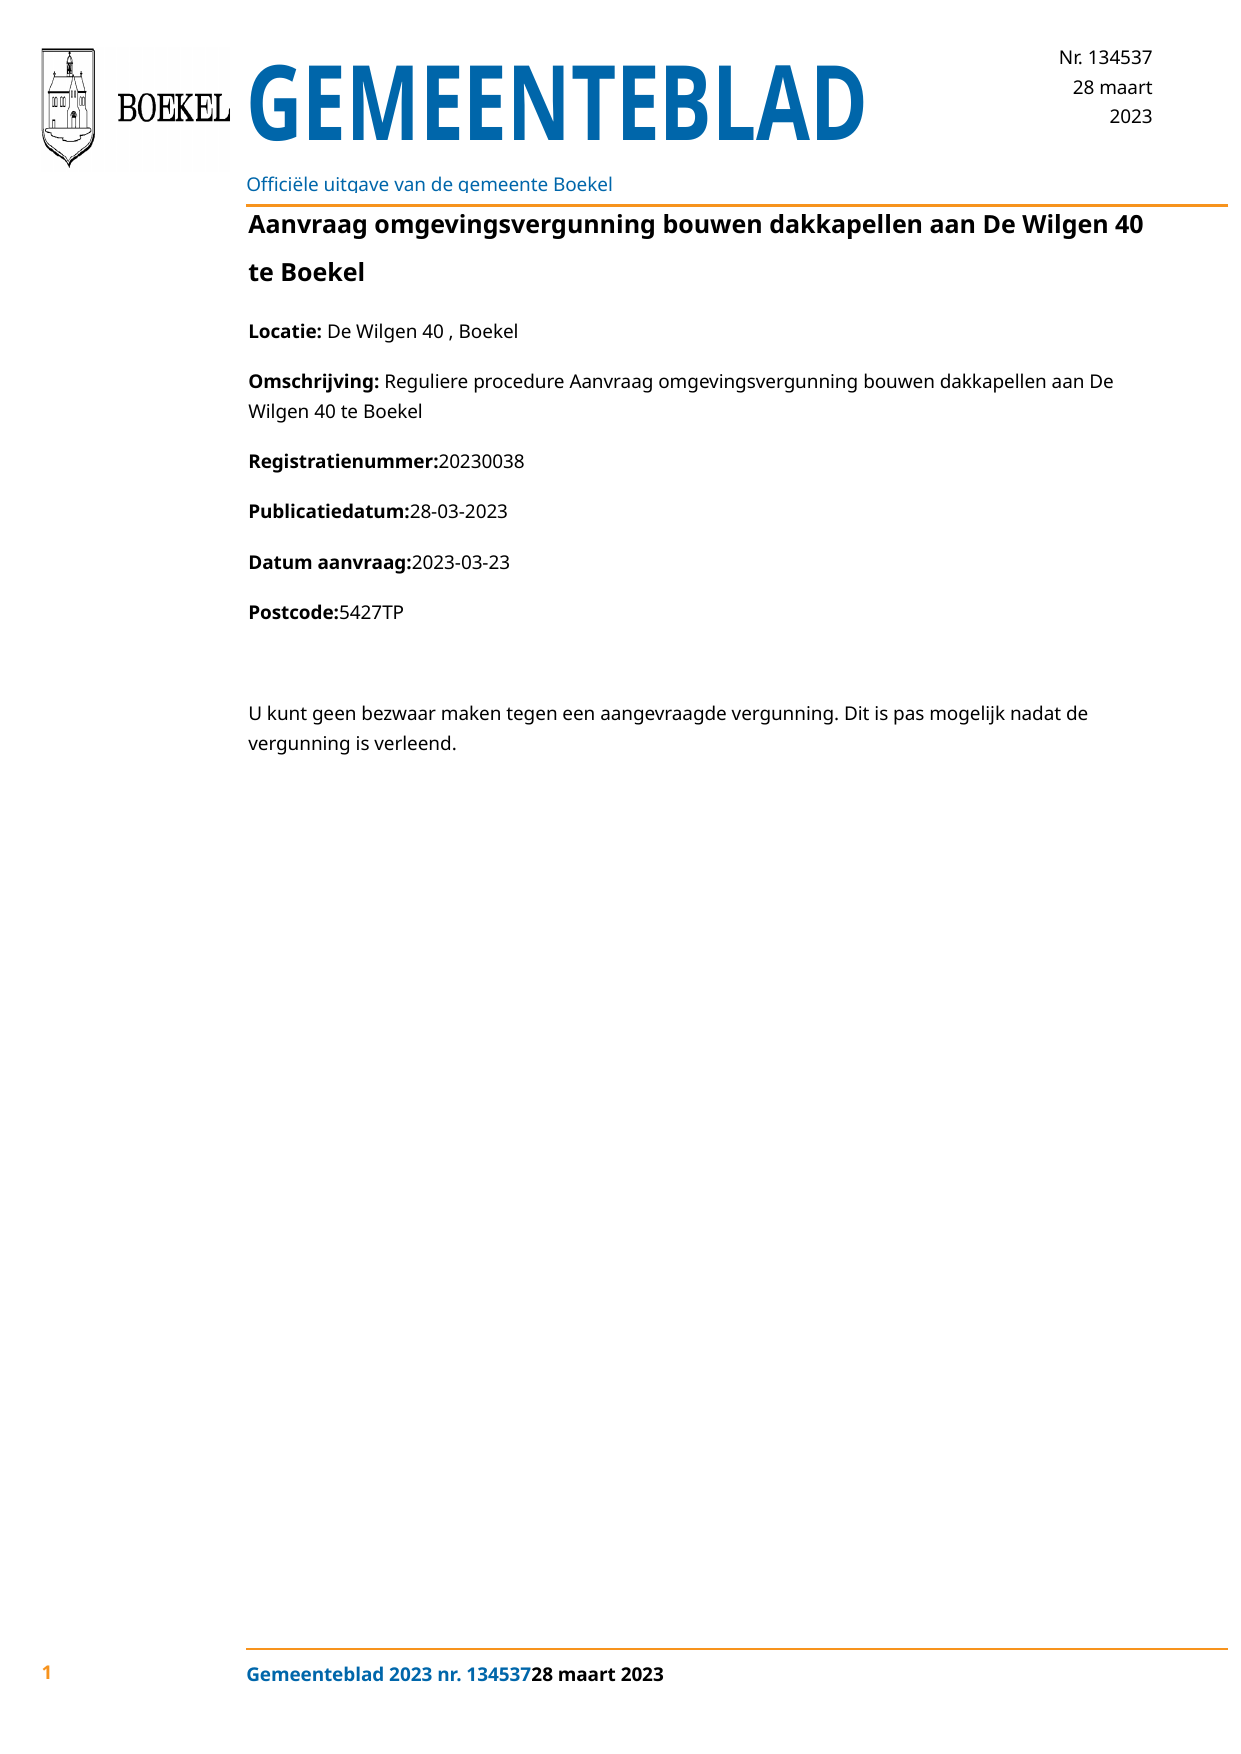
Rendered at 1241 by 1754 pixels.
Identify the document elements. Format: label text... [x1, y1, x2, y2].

text Datum aanvraag:2023-03-23 [248, 549, 1152, 575]
text Locatie: De Wilgen 40 , Boekel [248, 318, 1152, 344]
text U kunt geen bezwaar maken tegen een aangevraagde vergunning. Dit is pas mogelijk nadat de vergunning is verleend. [248, 700, 1152, 756]
text Registratienummer:20230038 [248, 448, 1152, 474]
picture [41, 47, 231, 172]
text Omschrijving: Reguliere procedure Aanvraag omgevingsvergunning bouwen dakkapellen aan De Wilgen 40 te Boekel [248, 368, 1152, 424]
text Aanvraag omgevingsvergunning bouwen dakkapellen aan De Wilgen 40 te Boekel [248, 207, 1152, 288]
text Postcode:5427TP [248, 599, 1152, 625]
text Publicatiedatum:28-03-2023 [248, 499, 1152, 524]
